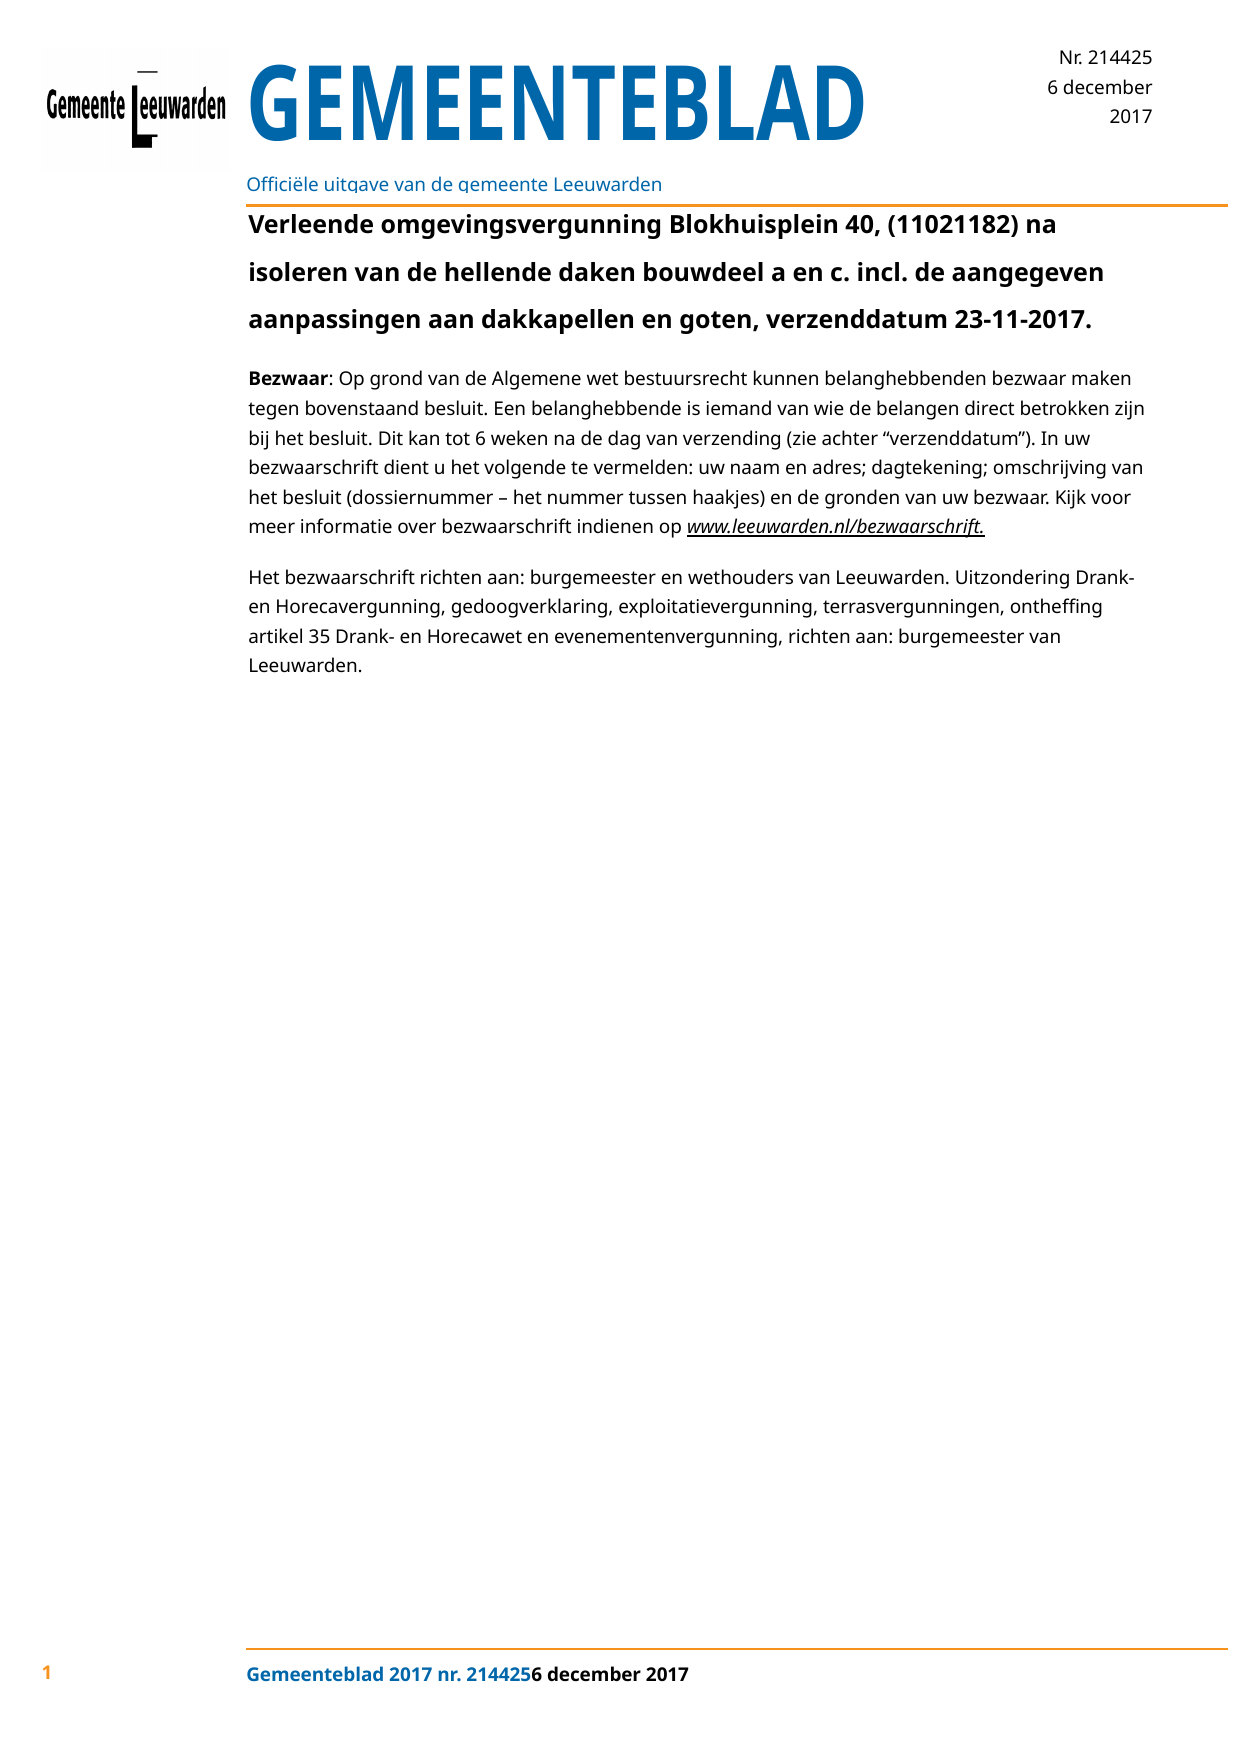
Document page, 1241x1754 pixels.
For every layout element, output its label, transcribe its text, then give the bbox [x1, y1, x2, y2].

picture [41, 47, 231, 172]
text Het bezwaarschrift richten aan: burgemeester en wethouders van Leeuwarden. Uitzondering Drank- en Horecavergunning, gedoogverklaring, exploitatievergunning, terrasvergunningen, ontheffing artikel 35 Drank- en Horecawet en evenementenvergunning, richten aan: burgemeester van Leeuwarden. [248, 564, 1152, 678]
text Verleende omgevingsvergunning Blokhuisplein 40, (11021182) na isoleren van de hellende daken bouwdeel a en c. incl. de aangegeven aanpassingen aan dakkapellen en goten, verzenddatum 23-11-2017. [248, 207, 1152, 336]
text Bezwaar: Op grond van de Algemene wet bestuursrecht kunnen belanghebbenden bezwaar maken tegen bovenstaand besluit. Een belanghebbende is iemand van wie de belangen direct betrokken zijn bij het besluit. Dit kan tot 6 weken na de dag van verzending (zie achter “verzenddatum”). In uw bezwaarschrift dient u het volgende te vermelden: uw naam en adres; dagtekening; omschrijving van het besluit (dossiernummer – het nummer tussen haakjes) en de gronden van uw bezwaar. Kijk voor meer informatie over bezwaarschrift indienen op www.leeuwarden.nl/bezwaarschrift. [248, 366, 1152, 539]
